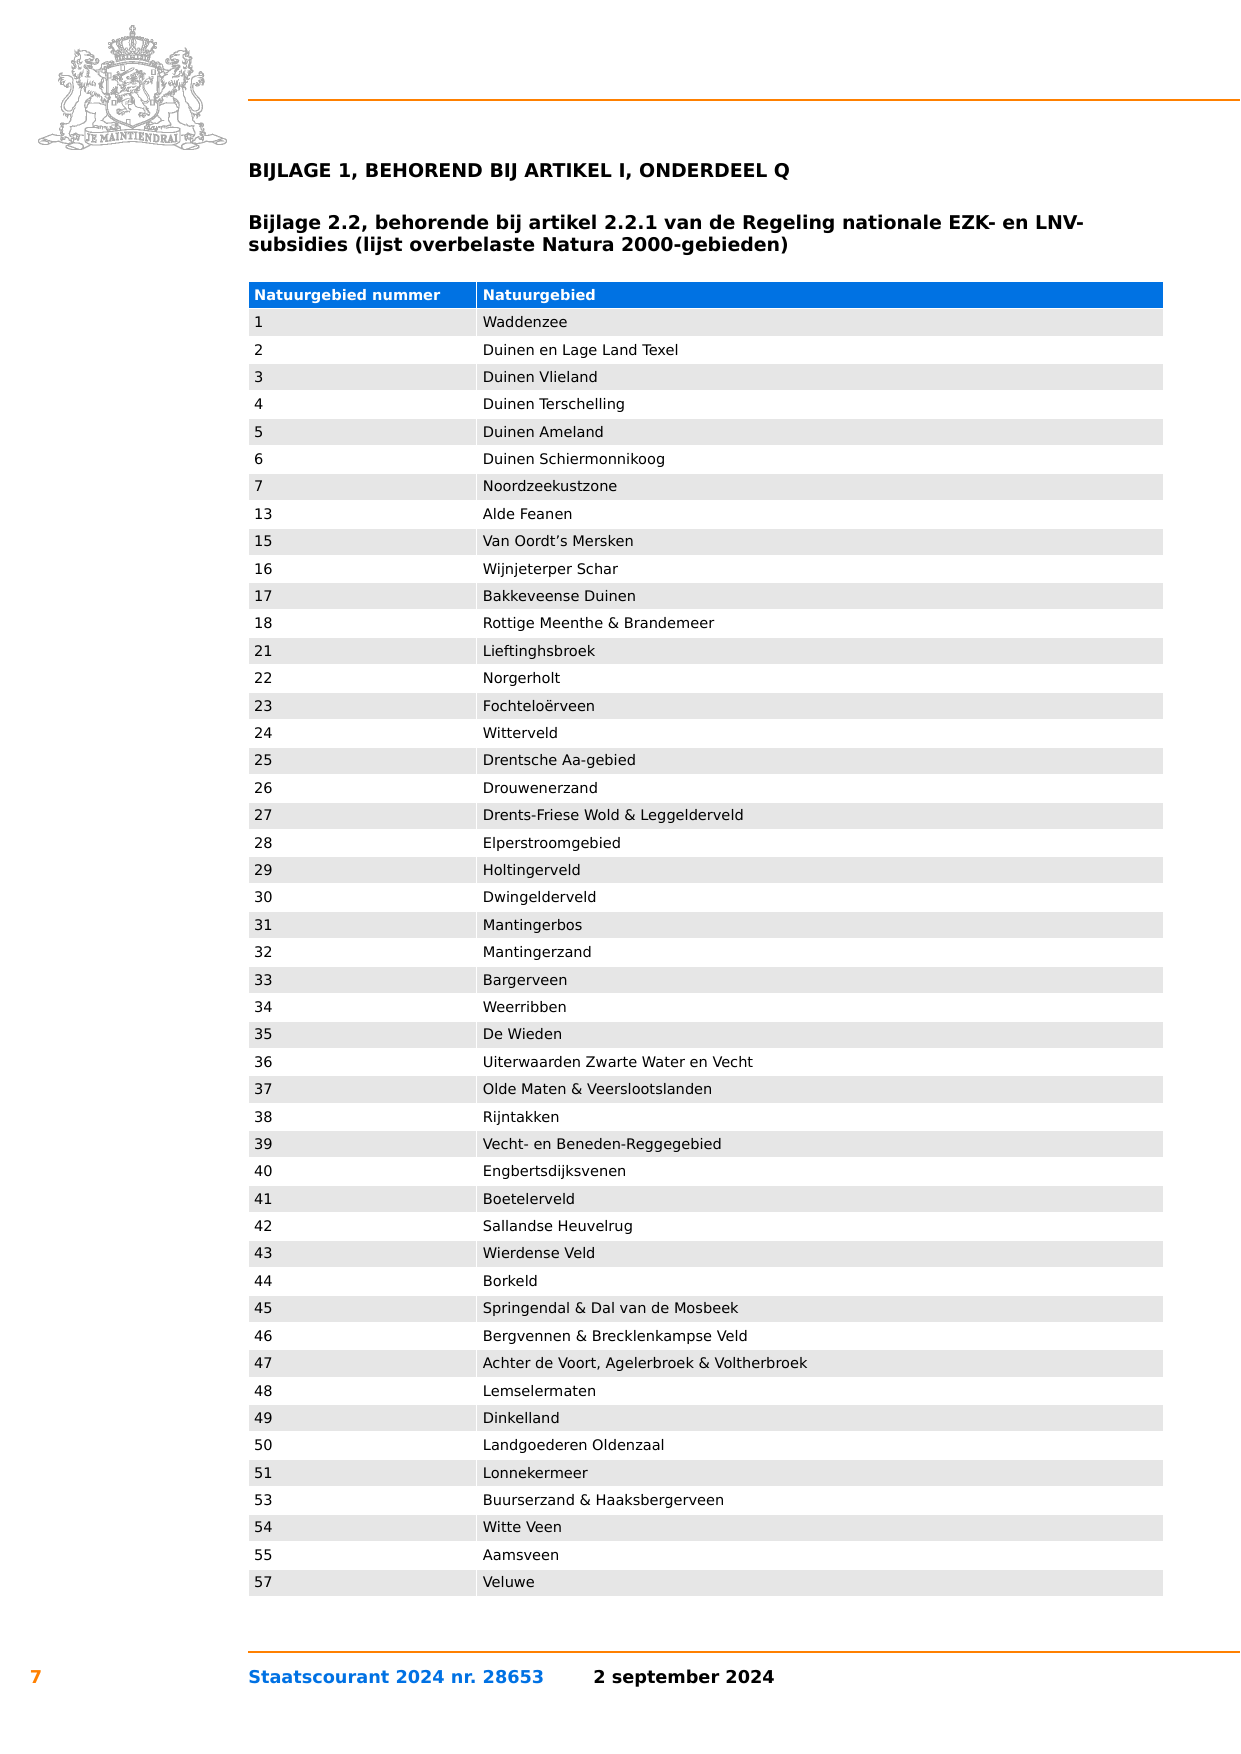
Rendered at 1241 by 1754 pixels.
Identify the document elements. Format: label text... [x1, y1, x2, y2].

table_cell 40 [249, 1159, 476, 1185]
table_cell 7 [249, 474, 476, 500]
table_cell Fochteloërveen [477, 693, 1163, 719]
table_cell Bakkeveense Duinen [477, 583, 1163, 609]
table_cell 29 [249, 857, 476, 883]
table_cell De Wieden [477, 1022, 1163, 1048]
table_cell Holtingerveld [477, 857, 1163, 883]
table_cell 42 [249, 1213, 476, 1240]
table_cell Duinen Vlieland [477, 364, 1163, 390]
table_cell Dwingelderveld [477, 885, 1163, 911]
table_cell Drents-Friese Wold & Leggelderveld [477, 803, 1163, 829]
table_cell Uiterwaarden Zwarte Water en Vecht [477, 1049, 1163, 1075]
table_cell 23 [249, 693, 476, 719]
table_cell 32 [249, 939, 476, 966]
table_cell 5 [249, 419, 476, 445]
table_cell Wijnjeterper Schar [477, 556, 1163, 582]
table_cell 49 [249, 1405, 476, 1431]
table_cell Veluwe [477, 1570, 1163, 1596]
table_cell 6 [249, 446, 476, 473]
table_cell 53 [249, 1487, 476, 1514]
table_cell Aamsveen [477, 1542, 1163, 1568]
table_cell Rottige Meenthe & Brandemeer [477, 611, 1163, 637]
table_cell 57 [249, 1570, 476, 1596]
table_cell 36 [249, 1049, 476, 1075]
table_cell Rijntakken [477, 1104, 1163, 1130]
table_cell 44 [249, 1268, 476, 1294]
table_cell Weerribben [477, 994, 1163, 1021]
table_cell 54 [249, 1515, 476, 1541]
table_cell 13 [249, 501, 476, 527]
table_cell Witte Veen [477, 1515, 1163, 1541]
table_cell Borkeld [477, 1268, 1163, 1294]
table_cell 26 [249, 775, 476, 801]
table_cell 47 [249, 1350, 476, 1377]
subtitle Bijlage 2.2, behorende bij artikel 2.2.1 van de Regeling nationale EZK- en LNV-subsidies (lijst overbelaste Natura 2000-gebieden) [248, 212, 1163, 256]
table_header Natuurgebied nummer [249, 282, 476, 308]
table_cell 33 [249, 967, 476, 993]
table_cell Duinen Terschelling [477, 391, 1163, 418]
table_cell Witterveld [477, 720, 1163, 747]
table_cell Norgerholt [477, 665, 1163, 692]
table_cell 22 [249, 665, 476, 692]
table_cell 18 [249, 611, 476, 637]
table_cell 21 [249, 638, 476, 664]
table_cell 24 [249, 720, 476, 747]
table_cell Drouwenerzand [477, 775, 1163, 801]
table_cell 28 [249, 830, 476, 856]
table_cell Alde Feanen [477, 501, 1163, 527]
table_cell Lonnekermeer [477, 1460, 1163, 1486]
table_cell Waddenzee [477, 309, 1163, 336]
table_cell 41 [249, 1186, 476, 1212]
table_cell 46 [249, 1323, 476, 1349]
table_cell Drentsche Aa-gebied [477, 748, 1163, 774]
subtitle BIJLAGE 1, BEHOREND BIJ ARTIKEL I, ONDERDEEL Q [248, 160, 1163, 182]
table_cell Olde Maten & Veerslootslanden [477, 1076, 1163, 1103]
table_cell 30 [249, 885, 476, 911]
table_cell Sallandse Heuvelrug [477, 1213, 1163, 1240]
table_cell 39 [249, 1131, 476, 1157]
table_cell 43 [249, 1241, 476, 1267]
table_cell 48 [249, 1378, 476, 1404]
table_header Natuurgebied [477, 282, 1163, 308]
table_cell 34 [249, 994, 476, 1021]
table_cell 3 [249, 364, 476, 390]
table_cell Wierdense Veld [477, 1241, 1163, 1267]
table_cell Mantingerzand [477, 939, 1163, 966]
table_cell 51 [249, 1460, 476, 1486]
table_cell 37 [249, 1076, 476, 1103]
table_cell Engbertsdijksvenen [477, 1159, 1163, 1185]
table_cell 27 [249, 803, 476, 829]
table_cell 25 [249, 748, 476, 774]
table_cell Duinen Schiermonnikoog [477, 446, 1163, 473]
table_cell Buurserzand & Haaksbergerveen [477, 1487, 1163, 1514]
table_cell 16 [249, 556, 476, 582]
table_cell Vecht- en Beneden-Reggegebied [477, 1131, 1163, 1157]
table_cell Dinkelland [477, 1405, 1163, 1431]
table_cell Springendal & Dal van de Mosbeek [477, 1296, 1163, 1322]
table_cell 55 [249, 1542, 476, 1568]
table_cell Achter de Voort, Agelerbroek & Voltherbroek [477, 1350, 1163, 1377]
table_cell Bergvennen & Brecklenkampse Veld [477, 1323, 1163, 1349]
table_cell Duinen Ameland [477, 419, 1163, 445]
table_cell 4 [249, 391, 476, 418]
table_cell 15 [249, 529, 476, 555]
table_cell Duinen en Lage Land Texel [477, 337, 1163, 363]
table_cell 31 [249, 912, 476, 938]
table_cell 38 [249, 1104, 476, 1130]
table_cell 50 [249, 1433, 476, 1459]
table_cell 17 [249, 583, 476, 609]
table_cell 35 [249, 1022, 476, 1048]
table_cell 2 [249, 337, 476, 363]
table_cell Noordzeekustzone [477, 474, 1163, 500]
table_cell 45 [249, 1296, 476, 1322]
table_cell 1 [249, 309, 476, 336]
table_cell Mantingerbos [477, 912, 1163, 938]
table_cell Elperstroomgebied [477, 830, 1163, 856]
table_cell Lemselermaten [477, 1378, 1163, 1404]
picture [38, 25, 227, 150]
table_cell Boetelerveld [477, 1186, 1163, 1212]
table_cell Bargerveen [477, 967, 1163, 993]
table_cell Van Oordt’s Mersken [477, 529, 1163, 555]
table_cell Lieftinghsbroek [477, 638, 1163, 664]
table_cell Landgoederen Oldenzaal [477, 1433, 1163, 1459]
